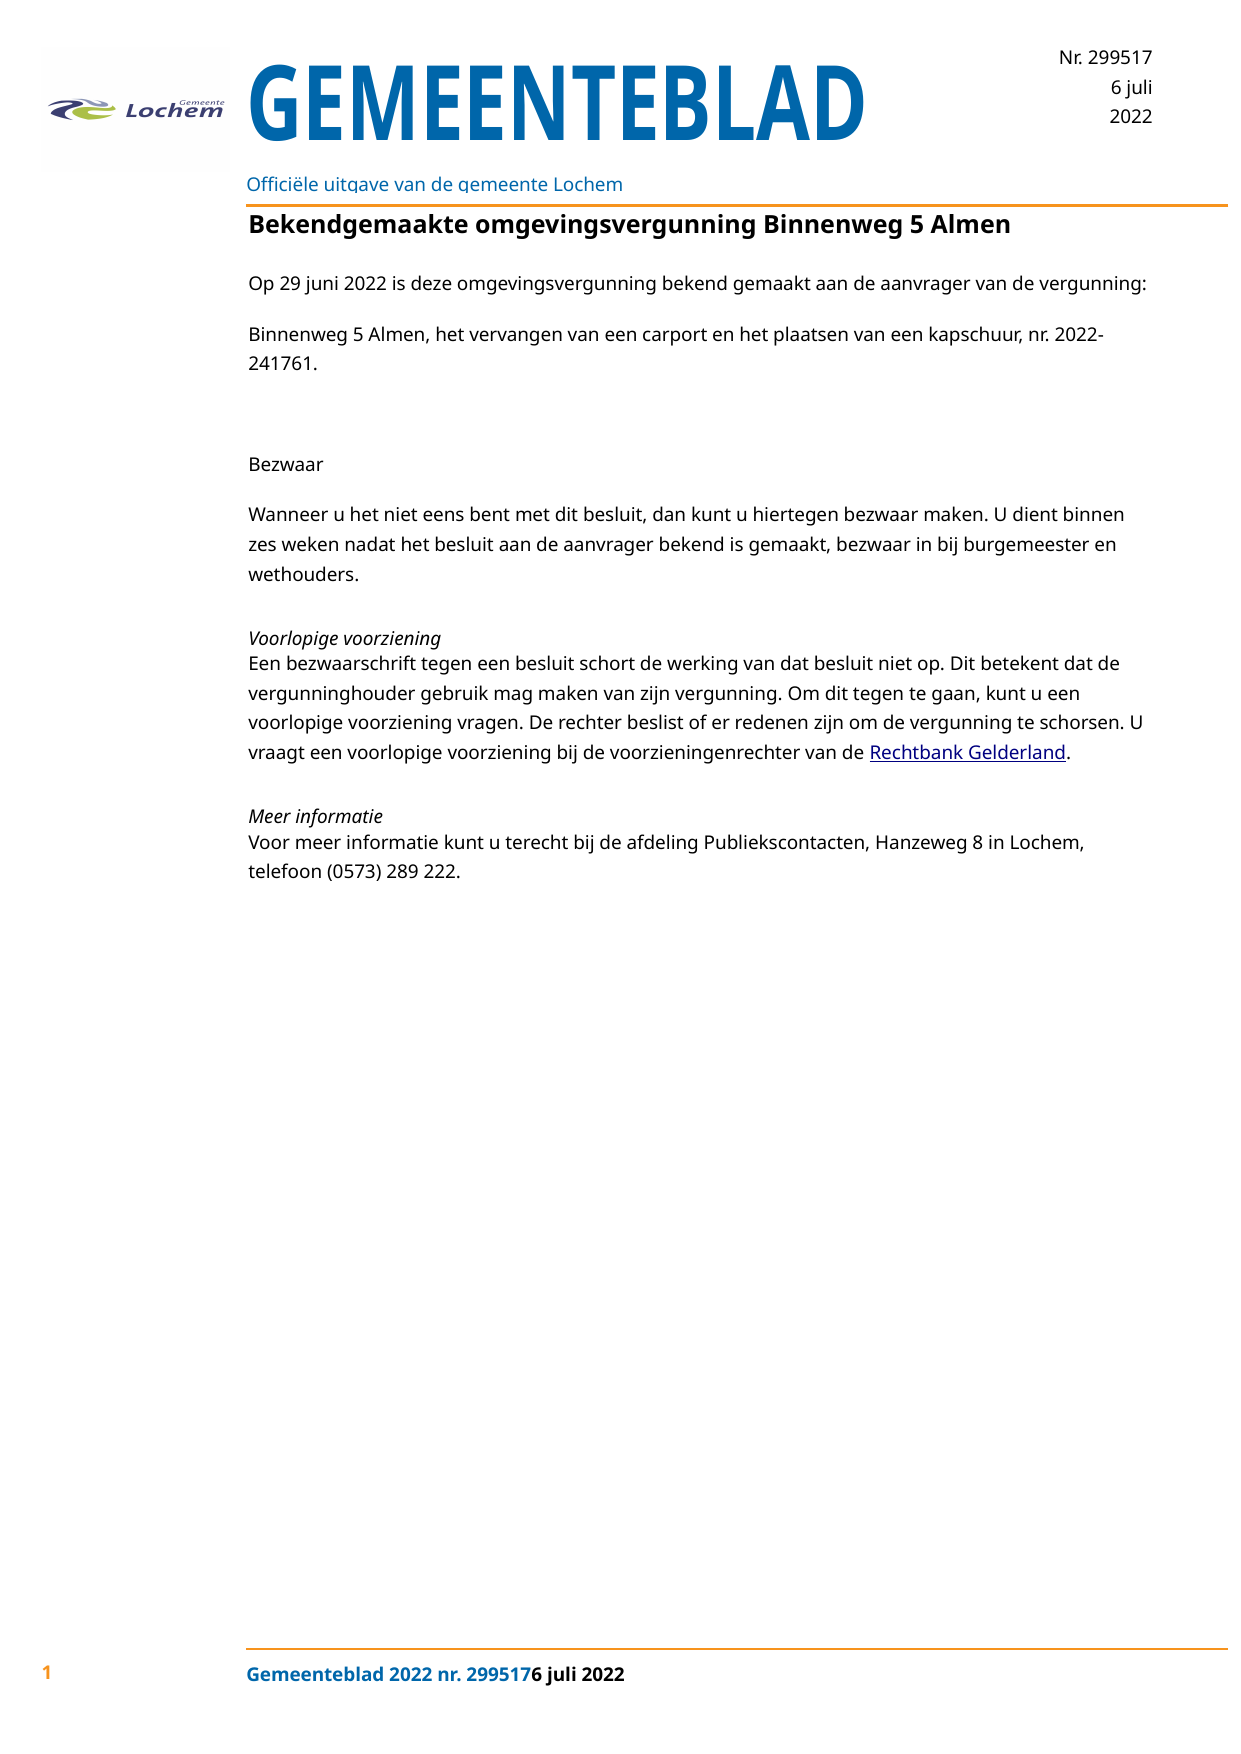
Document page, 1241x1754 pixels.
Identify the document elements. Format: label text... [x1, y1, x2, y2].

text Een bezwaarschrift tegen een besluit schort de werking van dat besluit niet op. Dit betekent dat de vergunninghouder gebruik mag maken van zijn vergunning. Om dit tegen te gaan, kunt u een voorlopige voorziening vragen. De rechter beslist of er redenen zijn om de vergunning te schorsen. U vraagt een voorlopige voorziening bij de voorzieningenrechter van de Rechtbank Gelderland. [248, 650, 1152, 765]
text Voor meer informatie kunt u terecht bij de afdeling Publiekscontacten, Hanzeweg 8 in Lochem, telefoon (0573) 289 222. [248, 829, 1152, 884]
text Wanneer u het niet eens bent met dit besluit, dan kunt u hiertegen bezwaar maken. U dient binnen zes weken nadat het besluit aan de aanvrager bekend is gemaakt, bezwaar in bij burgemeester en wethouders. [248, 502, 1152, 586]
text Meer informatie [248, 803, 1152, 829]
text Voorlopige voorziening [248, 625, 1152, 650]
picture [41, 47, 231, 172]
text Bezwaar [248, 451, 1152, 477]
text Bekendgemaakte omgevingsvergunning Binnenweg 5 Almen [248, 207, 1152, 241]
text Op 29 juni 2022 is deze omgevingsvergunning bekend gemaakt aan de aanvrager van de vergunning: [248, 270, 1152, 296]
text Binnenweg 5 Almen, het vervangen van een carport en het plaatsen van een kapschuur, nr. 2022-241761. [248, 321, 1152, 376]
